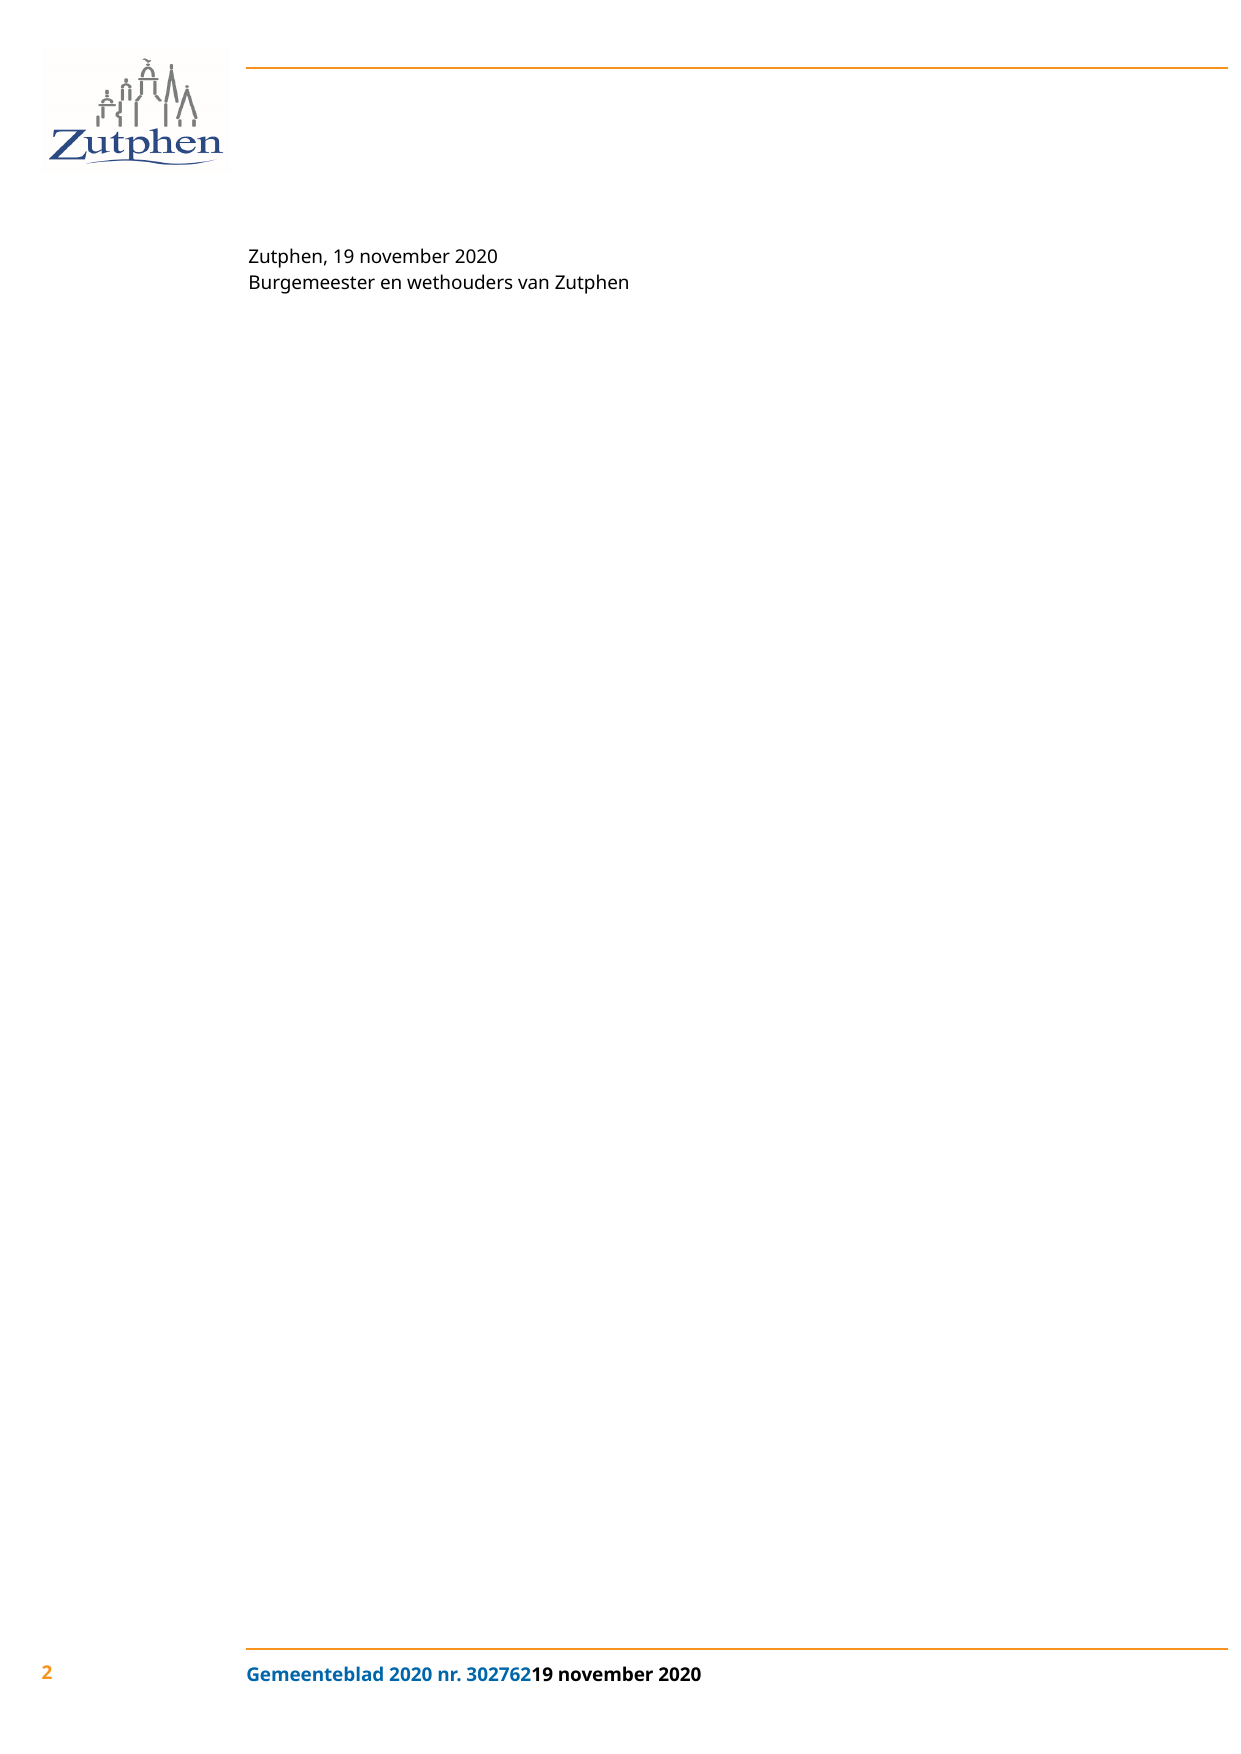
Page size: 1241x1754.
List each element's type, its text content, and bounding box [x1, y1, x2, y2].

text Burgemeester en wethouders van Zutphen [248, 269, 1152, 295]
picture [41, 47, 231, 172]
text Zutphen, 19 november 2020 [248, 243, 1152, 269]
